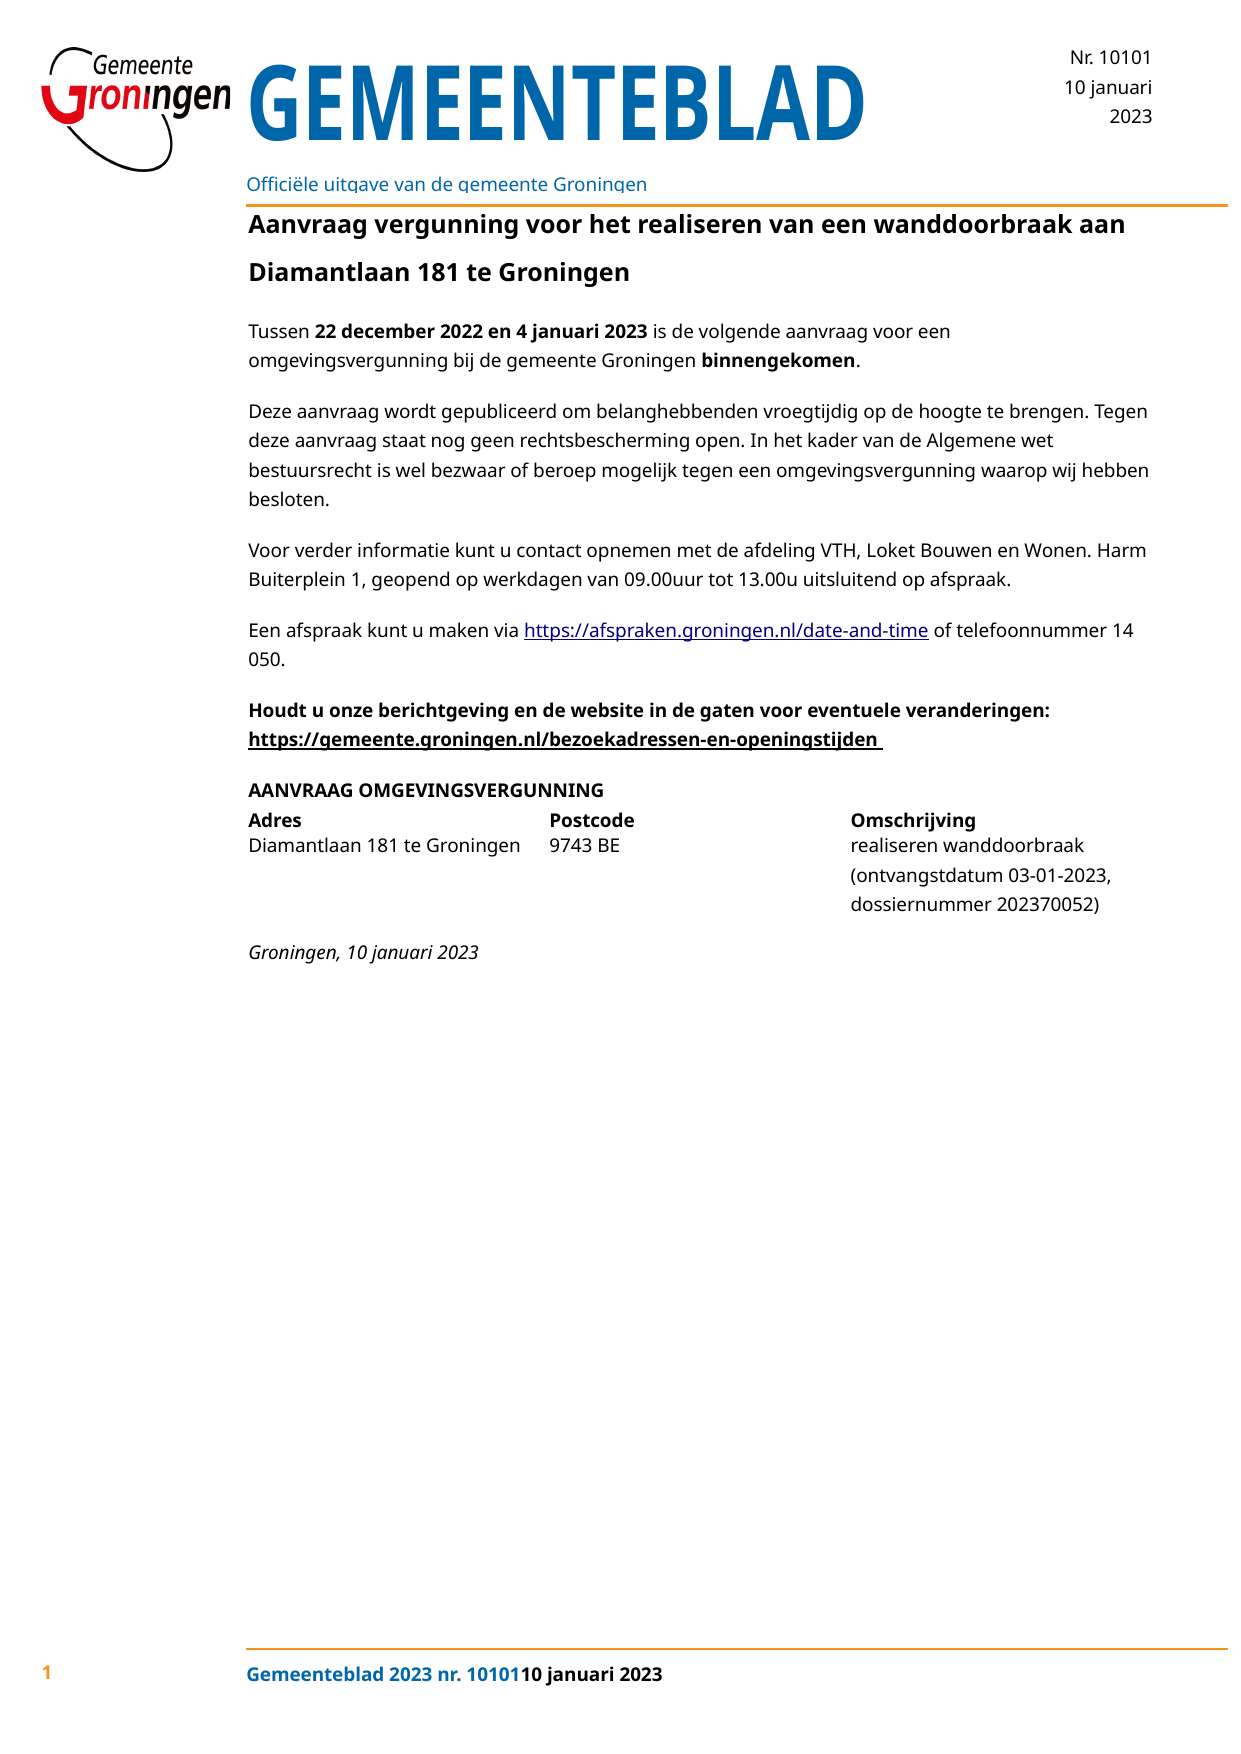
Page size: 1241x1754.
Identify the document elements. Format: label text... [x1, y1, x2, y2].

text Tussen 22 december 2022 en 4 januari 2023 is de volgende aanvraag voor een omgevingsvergunning bij de gemeente Groningen binnengekomen. [248, 318, 1152, 373]
text Groningen, 10 januari 2023 [248, 939, 1152, 964]
table_cell Diamantlaan 181 te Groningen [248, 833, 549, 917]
text Houdt u onze berichtgeving en de website in de gaten voor eventuele veranderingen: https://gemeente.groningen.nl/bezoekadressen-en-openingstijden [248, 697, 1152, 752]
table_header Adres [248, 807, 549, 832]
text Deze aanvraag wordt gepubliceerd om belanghebbenden vroegtijdig op de hoogte te brengen. Tegen deze aanvraag staat nog geen rechtsbescherming open. In het kader van de Algemene wet bestuursrecht is wel bezwaar of beroep mogelijk tegen een omgevingsvergunning waarop wij hebben besloten. [248, 398, 1152, 512]
table_cell realiseren wanddoorbraak (ontvangstdatum 03-01-2023, dossiernummer 202370052) [850, 833, 1152, 917]
picture [41, 47, 231, 172]
text Een afspraak kunt u maken via https://afspraken.groningen.nl/date-and-time of telefoonnummer 14 050. [248, 617, 1152, 672]
table_header Omschrijving [850, 807, 1152, 832]
text Aanvraag vergunning voor het realiseren van een wanddoorbraak aan Diamantlaan 181 te Groningen [248, 207, 1152, 288]
text AANVRAAG OMGEVINGSVERGUNNING [248, 777, 1152, 803]
table_header Postcode [549, 807, 850, 832]
table_cell 9743 BE [549, 833, 850, 917]
text Voor verder informatie kunt u contact opnemen met de afdeling VTH, Loket Bouwen en Wonen. Harm Buiterplein 1, geopend op werkdagen van 09.00uur tot 13.00u uitsluitend op afspraak. [248, 537, 1152, 592]
